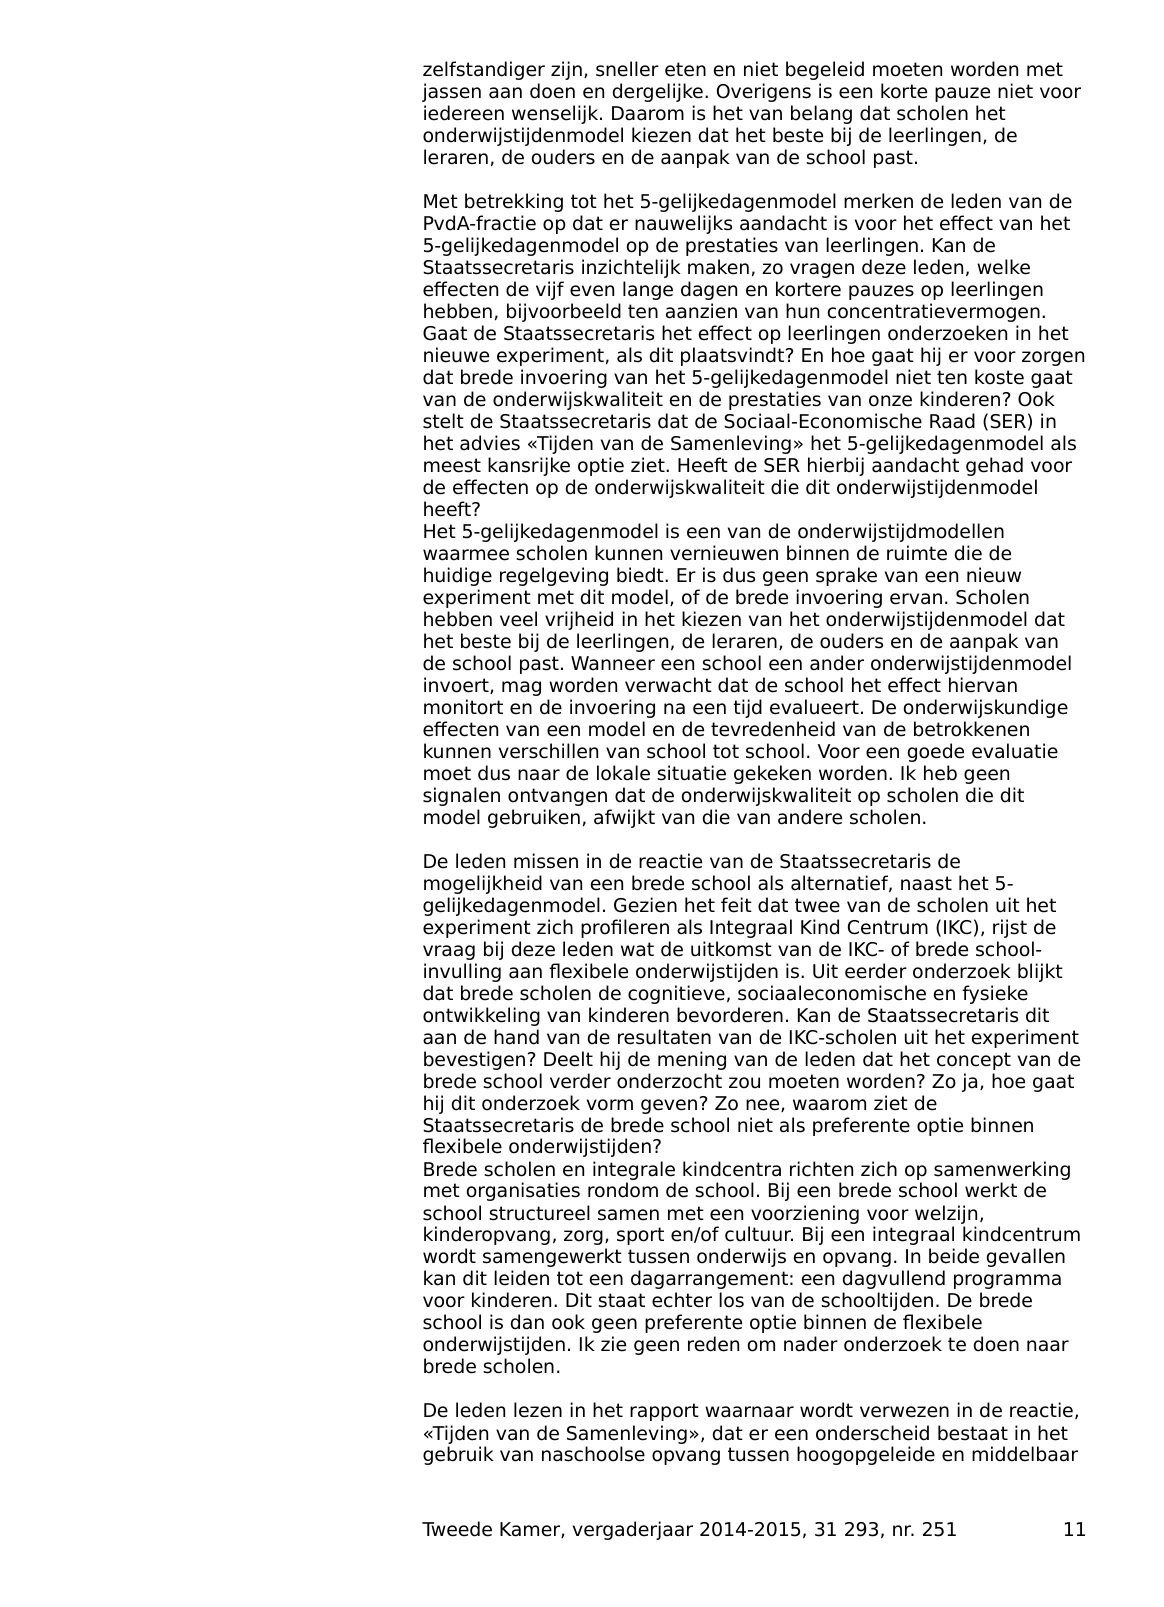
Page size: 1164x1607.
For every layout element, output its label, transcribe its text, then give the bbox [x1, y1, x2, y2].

text Met betrekking tot het 5-gelijkedagenmodel merken de leden van de PvdA-fractie op dat er nauwelijks aandacht is voor het effect van het 5-gelijkedagenmodel op de prestaties van leerlingen. Kan de Staatssecretaris inzichtelijk maken, zo vragen deze leden, welke effecten de vijf even lange dagen en kortere pauzes op leerlingen hebben, bijvoorbeeld ten aanzien van hun concentratievermogen. Gaat de Staatssecretaris het effect op leerlingen onderzoeken in het nieuwe experiment, als dit plaatsvindt? En hoe gaat hij er voor zorgen dat brede invoering van het 5-gelijkedagenmodel niet ten koste gaat van de onderwijskwaliteit en de prestaties van onze kinderen? Ook stelt de Staatssecretaris dat de Sociaal-Economische Raad (SER) in het advies «Tijden van de Samenleving» het 5-gelijkedagenmodel als meest kansrijke optie ziet. Heeft de SER hierbij aandacht gehad voor de effecten op de onderwijskwaliteit die dit onderwijstijdenmodel heeft? [422, 191, 1087, 521]
text De leden lezen in het rapport waarnaar wordt verwezen in de reactie, «Tijden van de Samenleving», dat er een onderscheid bestaat in het gebruik van naschoolse opvang tussen hoogopgeleide en middelbaar [422, 1400, 1087, 1466]
text Brede scholen en integrale kindcentra richten zich op samenwerking met organisaties rondom de school. Bij een brede school werkt de school structureel samen met een voorziening voor welzijn, kinderopvang, zorg, sport en/of cultuur. Bij een integraal kindcentrum wordt samengewerkt tussen onderwijs en opvang. In beide gevallen kan dit leiden tot een dagarrangement: een dagvullend programma voor kinderen. Dit staat echter los van de schooltijden. De brede school is dan ook geen preferente optie binnen de flexibele onderwijstijden. Ik zie geen reden om nader onderzoek te doen naar brede scholen. [422, 1158, 1087, 1378]
text zelfstandiger zijn, sneller eten en niet begeleid moeten worden met jassen aan doen en dergelijke. Overigens is een korte pauze niet voor iedereen wenselijk. Daarom is het van belang dat scholen het onderwijstijdenmodel kiezen dat het beste bij de leerlingen, de leraren, de ouders en de aanpak van de school past. [422, 59, 1087, 169]
text De leden missen in de reactie van de Staatssecretaris de mogelijkheid van een brede school als alternatief, naast het 5-gelijkedagenmodel. Gezien het feit dat twee van de scholen uit het experiment zich profileren als Integraal Kind Centrum (IKC), rijst de vraag bij deze leden wat de uitkomst van de IKC- of brede school-invulling aan flexibele onderwijstijden is. Uit eerder onderzoek blijkt dat brede scholen de cognitieve, sociaaleconomische en fysieke ontwikkeling van kinderen bevorderen. Kan de Staatssecretaris dit aan de hand van de resultaten van de IKC-scholen uit het experiment bevestigen? Deelt hij de mening van de leden dat het concept van de brede school verder onderzocht zou moeten worden? Zo ja, hoe gaat hij dit onderzoek vorm geven? Zo nee, waarom ziet de Staatssecretaris de brede school niet als preferente optie binnen flexibele onderwijstijden? [422, 851, 1087, 1158]
text Het 5-gelijkedagenmodel is een van de onderwijstijdmodellen waarmee scholen kunnen vernieuwen binnen de ruimte die de huidige regelgeving biedt. Er is dus geen sprake van een nieuw experiment met dit model, of de brede invoering ervan. Scholen hebben veel vrijheid in het kiezen van het onderwijstijdenmodel dat het beste bij de leerlingen, de leraren, de ouders en de aanpak van de school past. Wanneer een school een ander onderwijstijdenmodel invoert, mag worden verwacht dat de school het effect hiervan monitort en de invoering na een tijd evalueert. De onderwijskundige effecten van een model en de tevredenheid van de betrokkenen kunnen verschillen van school tot school. Voor een goede evaluatie moet dus naar de lokale situatie gekeken worden. Ik heb geen signalen ontvangen dat de onderwijskwaliteit op scholen die dit model gebruiken, afwijkt van die van andere scholen. [422, 521, 1087, 828]
